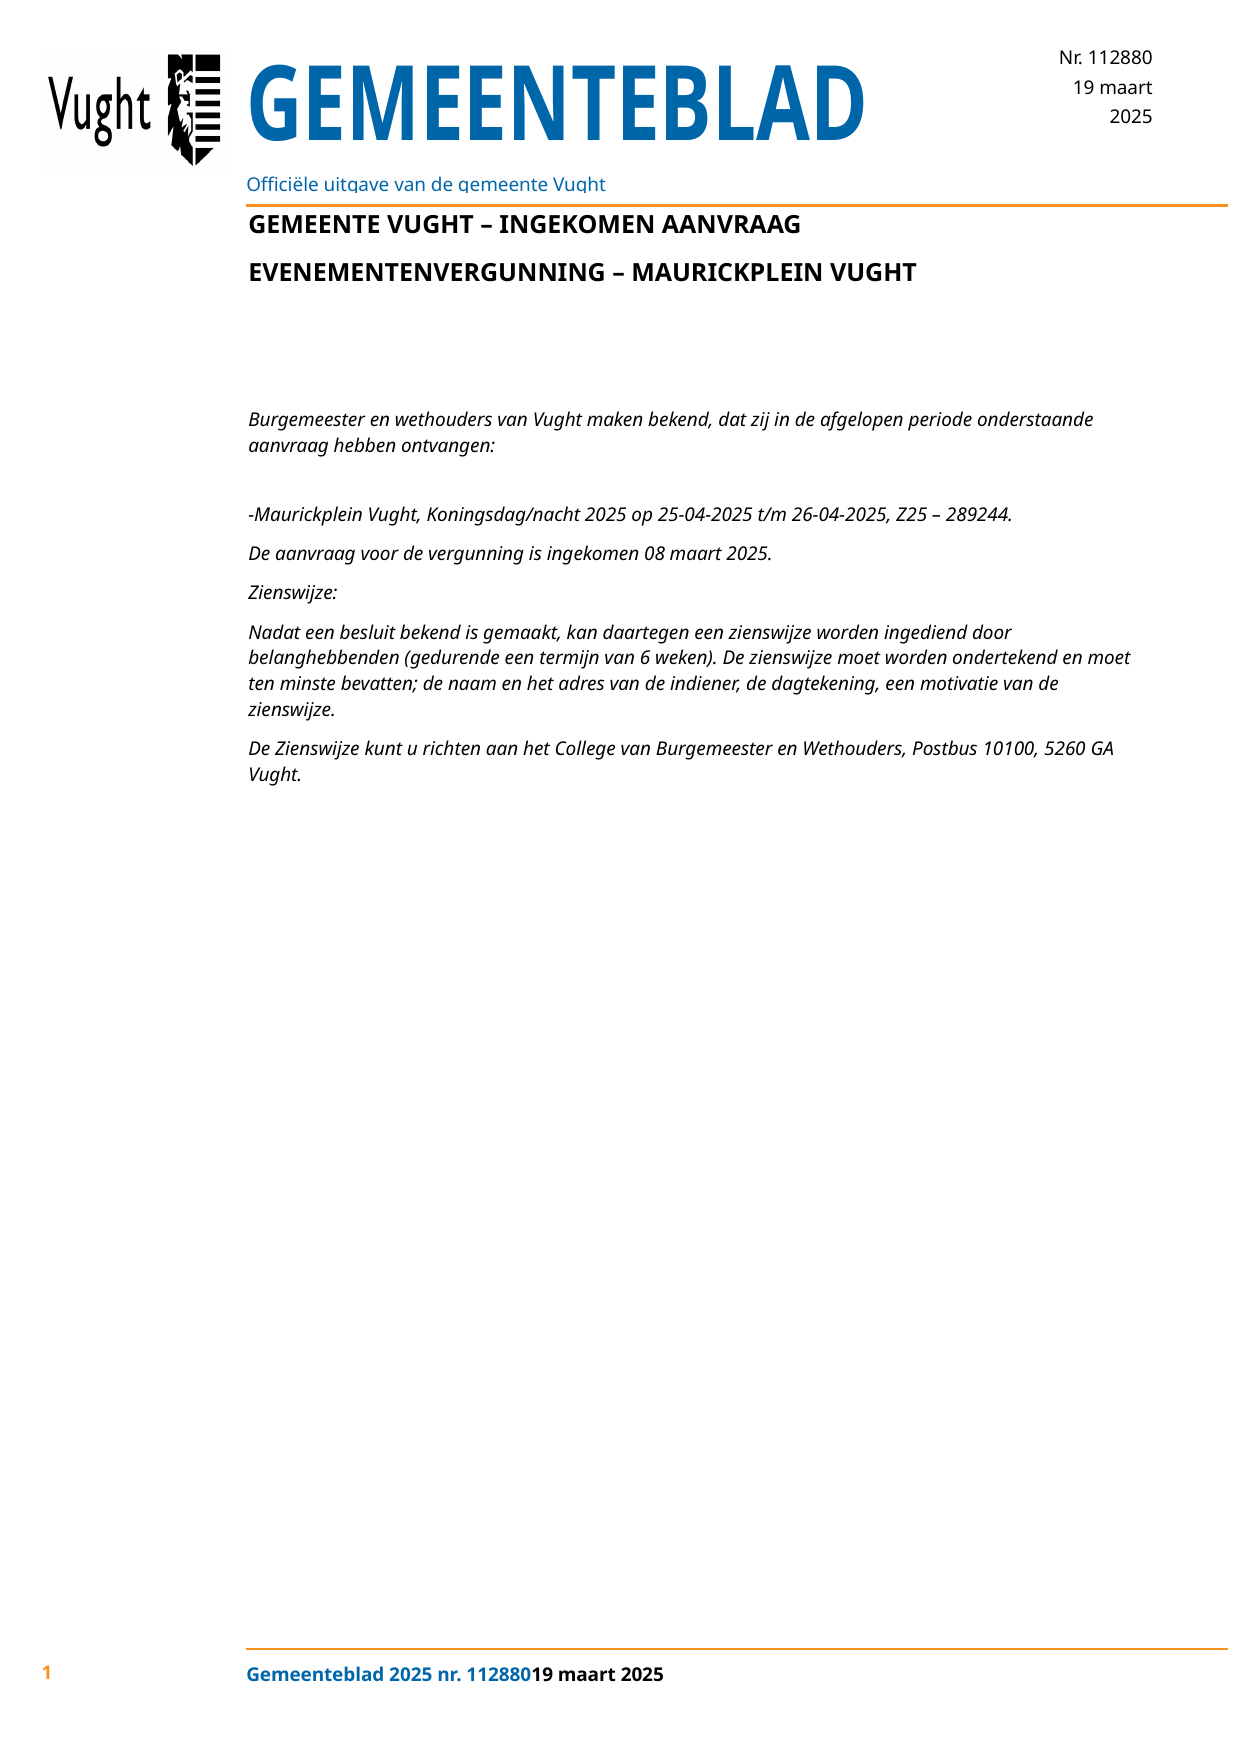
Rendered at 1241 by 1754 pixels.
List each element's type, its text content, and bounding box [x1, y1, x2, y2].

picture [41, 47, 231, 172]
text -Maurickplein Vught, Koningsdag/nacht 2025 op 25-04-2025 t/m 26-04-2025, Z25 – 289244. [248, 501, 1152, 527]
text De aanvraag voor de vergunning is ingekomen 08 maart 2025. [248, 540, 1152, 566]
text Zienswijze: [248, 579, 1152, 605]
text Burgemeester en wethouders van Vught maken bekend, dat zij in de afgelopen periode onderstaande aanvraag hebben ontvangen: [248, 406, 1152, 458]
text De Zienswijze kunt u richten aan het College van Burgemeester en Wethouders, Postbus 10100, 5260 GA Vught. [248, 735, 1152, 787]
text Nadat een besluit bekend is gemaakt, kan daartegen een zienswijze worden ingediend door belanghebbenden (gedurende een termijn van 6 weken). De zienswijze moet worden ondertekend en moet ten minste bevatten; de naam en het adres van de indiener, de dagtekening, een motivatie van de zienswijze. [248, 619, 1152, 722]
text GEMEENTE VUGHT – INGEKOMEN AANVRAAG EVENEMENTENVERGUNNING – MAURICKPLEIN VUGHT [248, 207, 1152, 288]
